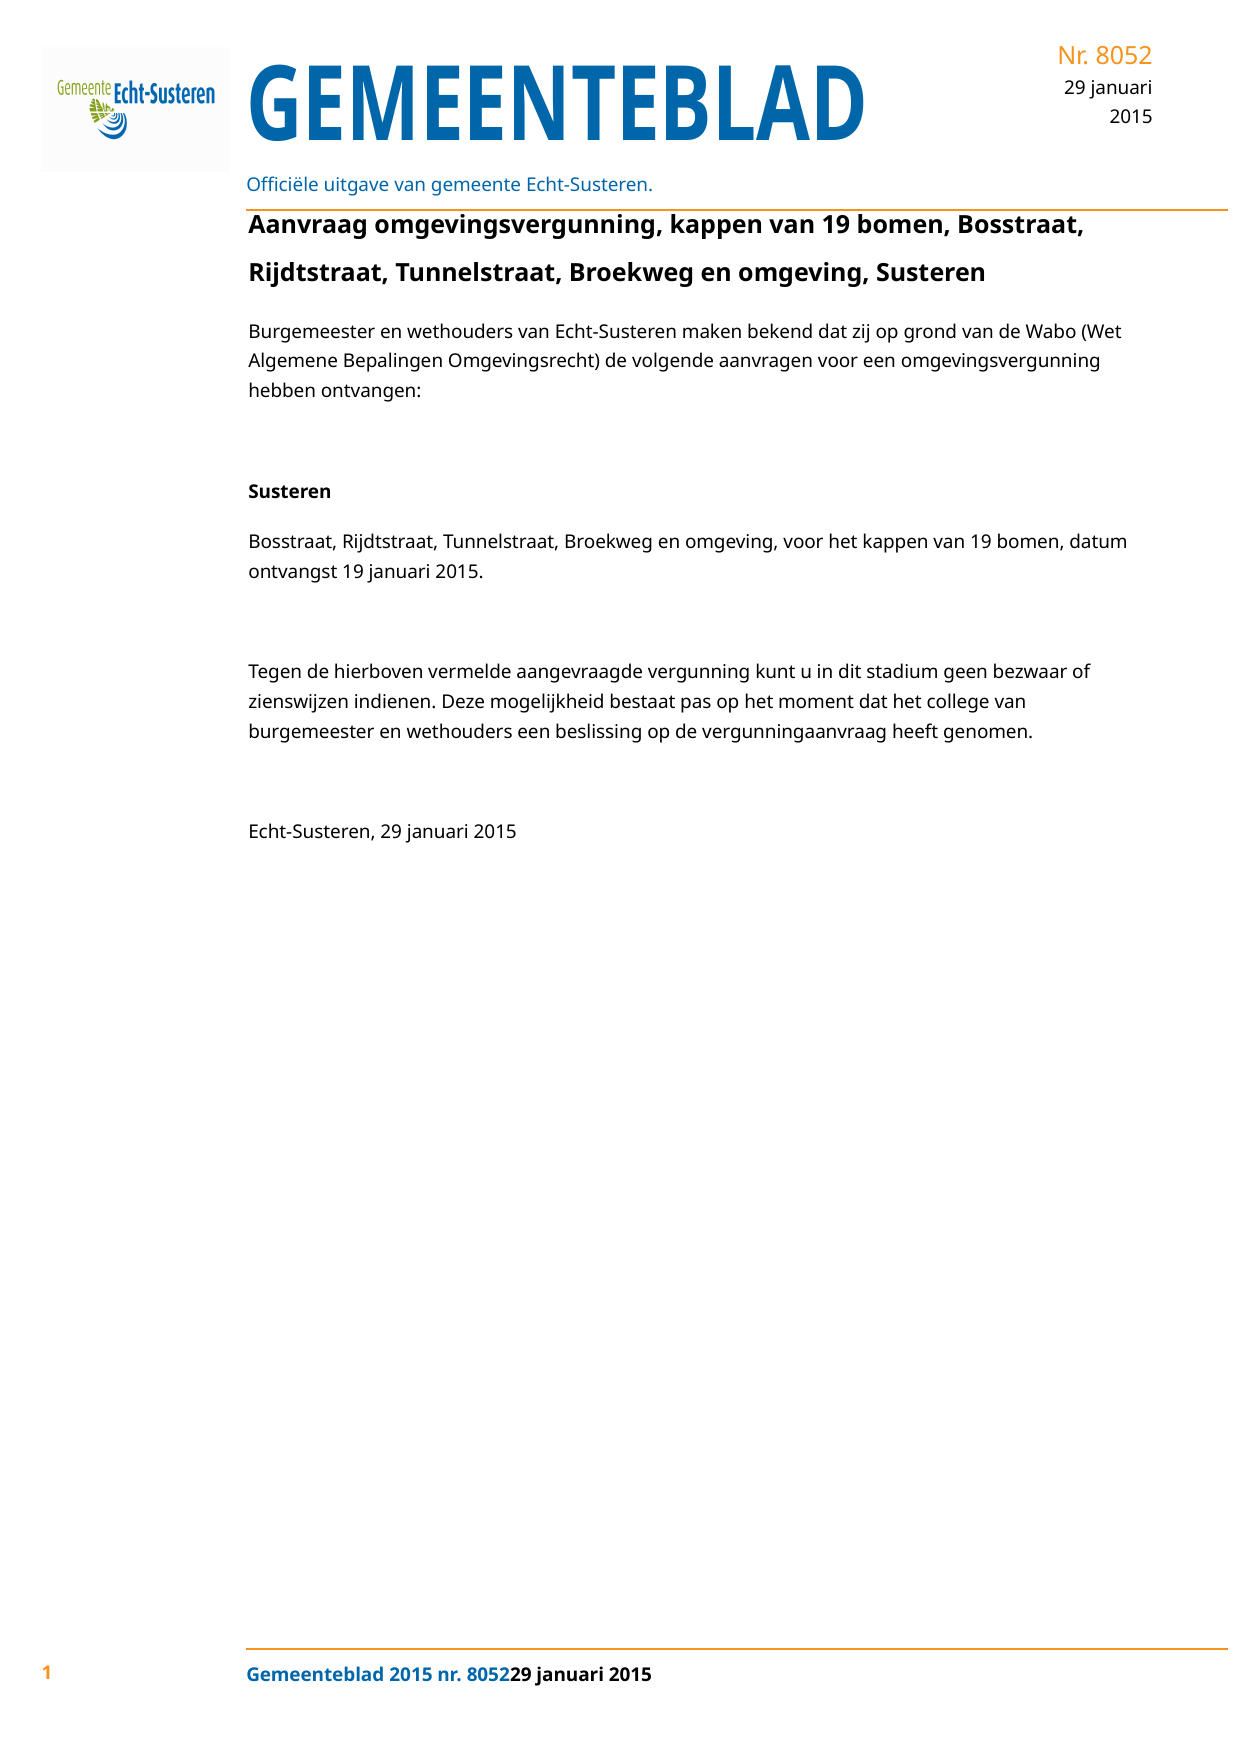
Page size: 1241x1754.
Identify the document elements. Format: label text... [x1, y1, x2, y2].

picture [41, 47, 231, 172]
text Bosstraat, Rijdtstraat, Tunnelstraat, Broekweg en omgeving, voor het kappen van 19 bomen, datum ontvangst 19 januari 2015. [248, 528, 1152, 584]
text Susteren [248, 478, 1152, 504]
text Echt-Susteren, 29 januari 2015 [248, 819, 1152, 844]
text Burgemeester en wethouders van Echt-Susteren maken bekend dat zij op grond van de Wabo (Wet Algemene Bepalingen Omgevingsrecht) de volgende aanvragen voor een omgevingsvergunning hebben ontvangen: [248, 318, 1152, 403]
text Aanvraag omgevingsvergunning, kappen van 19 bomen, Bosstraat, Rijdtstraat, Tunnelstraat, Broekweg en omgeving, Susteren [248, 211, 1152, 288]
text Tegen de hierboven vermelde aangevraagde vergunning kunt u in dit stadium geen bezwaar of zienswijzen indienen. Deze mogelijkheid bestaat pas op het moment dat het college van burgemeester en wethouders een beslissing op de vergunningaanvraag heeft genomen. [248, 659, 1152, 744]
